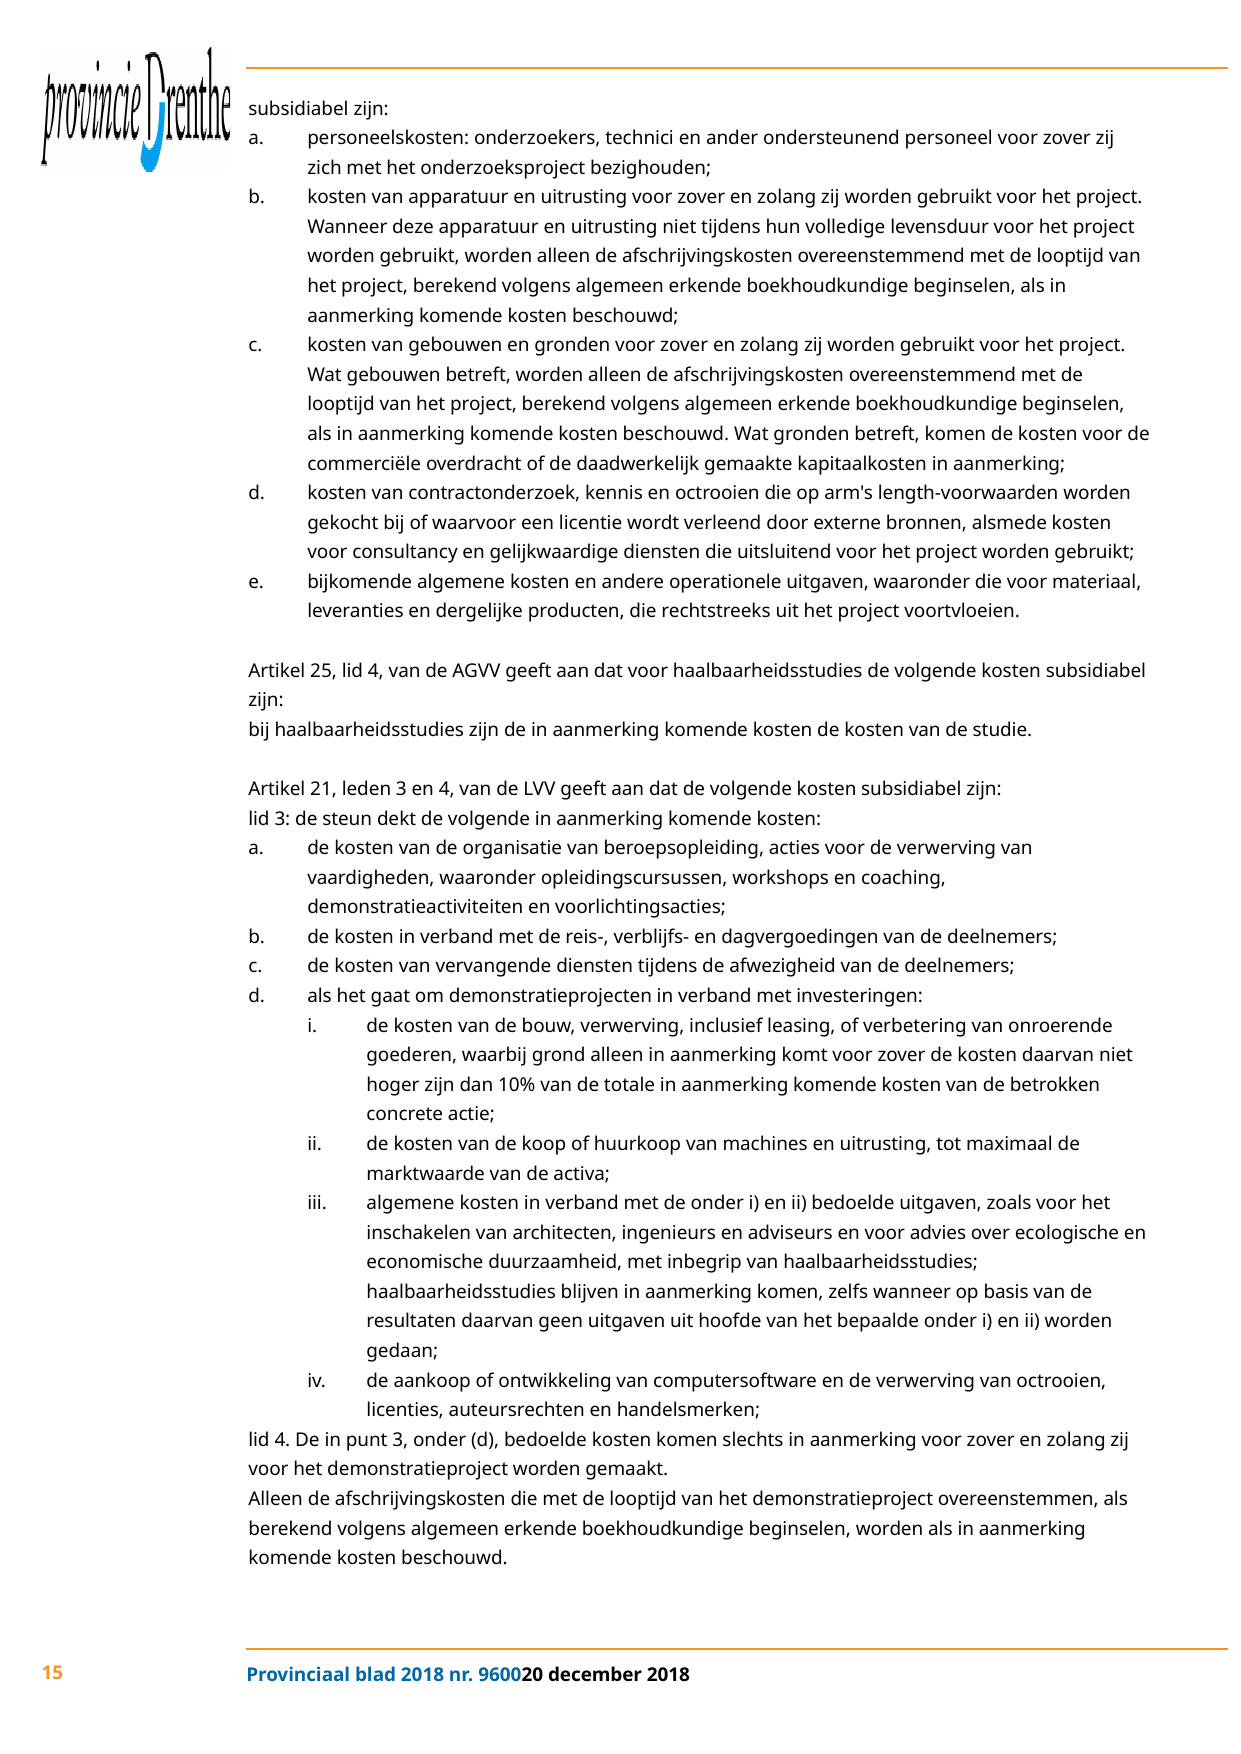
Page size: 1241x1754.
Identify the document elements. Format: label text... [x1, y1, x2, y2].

text subsidiabel zijn: [248, 95, 1152, 121]
list de kosten in verband met de reis-, verblijfs- en dagvergoedingen van de deelnemers; [248, 923, 1152, 949]
text Artikel 21, leden 3 en 4, van de LVV geeft aan dat de volgende kosten subsidiabel zijn: [248, 775, 1152, 801]
text lid 3: de steun dekt de volgende in aanmerking komende kosten: [248, 805, 1152, 831]
text Artikel 25, lid 4, van de AGVV geeft aan dat voor haalbaarheidsstudies de volgende kosten subsidiabel zijn: [248, 657, 1152, 712]
list bijkomende algemene kosten en andere operationele uitgaven, waaronder die voor materiaal, leveranties en dergelijke producten, die rechtstreeks uit het project voortvloeien. [248, 568, 1152, 623]
list kosten van apparatuur en uitrusting voor zover en zolang zij worden gebruikt voor het project. Wanneer deze apparatuur en uitrusting niet tijdens hun volledige levensduur voor het project worden gebruikt, worden alleen de afschrijvingskosten overeenstemmend met de looptijd van het project, berekend volgens algemeen erkende boekhoudkundige beginselen, als in aanmerking komende kosten beschouwd; [248, 183, 1152, 328]
list de kosten van de bouw, verwerving, inclusief leasing, of verbetering van onroerende goederen, waarbij grond alleen in aanmerking komt voor zover de kosten daarvan niet hoger zijn dan 10% van de totale in aanmerking komende kosten van de betrokken concrete actie; [307, 1012, 1152, 1126]
picture [41, 47, 231, 172]
list kosten van contractonderzoek, kennis en octrooien die op arm's length-voorwaarden worden gekocht bij of waarvoor een licentie wordt verleend door externe bronnen, alsmede kosten voor consultancy en gelijkwaardige diensten die uitsluitend voor het project worden gebruikt; [248, 479, 1152, 564]
list als het gaat om demonstratieprojecten in verband met investeringen: [248, 982, 1152, 1008]
list de aankoop of ontwikkeling van computersoftware en de verwerving van octrooien, licenties, auteursrechten en handelsmerken; [307, 1367, 1152, 1422]
list de kosten van de organisatie van beroepsopleiding, acties voor de verwerving van vaardigheden, waaronder opleidingscursussen, workshops en coaching, demonstratieactiviteiten en voorlichtingsacties; [248, 834, 1152, 919]
list de kosten van vervangende diensten tijdens de afwezigheid van de deelnemers; [248, 953, 1152, 978]
list algemene kosten in verband met de onder i) en ii) bedoelde uitgaven, zoals voor het inschakelen van architecten, ingenieurs en adviseurs en voor advies over ecologische en economische duurzaamheid, met inbegrip van haalbaarheidsstudies; haalbaarheidsstudies blijven in aanmerking komen, zelfs wanneer op basis van de resultaten daarvan geen uitgaven uit hoofde van het bepaalde onder i) en ii) worden gedaan; [307, 1189, 1152, 1363]
text bij haalbaarheidsstudies zijn de in aanmerking komende kosten de kosten van de studie. [248, 716, 1152, 742]
text Alleen de afschrijvingskosten die met de looptijd van het demonstratieproject overeenstemmen, als berekend volgens algemeen erkende boekhoudkundige beginselen, worden als in aanmerking komende kosten beschouwd. [248, 1485, 1152, 1570]
list kosten van gebouwen en gronden voor zover en zolang zij worden gebruikt voor het project. Wat gebouwen betreft, worden alleen de afschrijvingskosten overeenstemmend met de looptijd van het project, berekend volgens algemeen erkende boekhoudkundige beginselen, als in aanmerking komende kosten beschouwd. Wat gronden betreft, komen de kosten voor de commerciële overdracht of de daadwerkelijk gemaakte kapitaalkosten in aanmerking; [248, 331, 1152, 476]
list personeelskosten: onderzoekers, technici en ander ondersteunend personeel voor zover zij zich met het onderzoeksproject bezighouden; [248, 124, 1152, 180]
list de kosten van de koop of huurkoop van machines en uitrusting, tot maximaal de marktwaarde van de activa; [307, 1130, 1152, 1186]
text lid 4. De in punt 3, onder (d), bedoelde kosten komen slechts in aanmerking voor zover en zolang zij voor het demonstratieproject worden gemaakt. [248, 1426, 1152, 1481]
